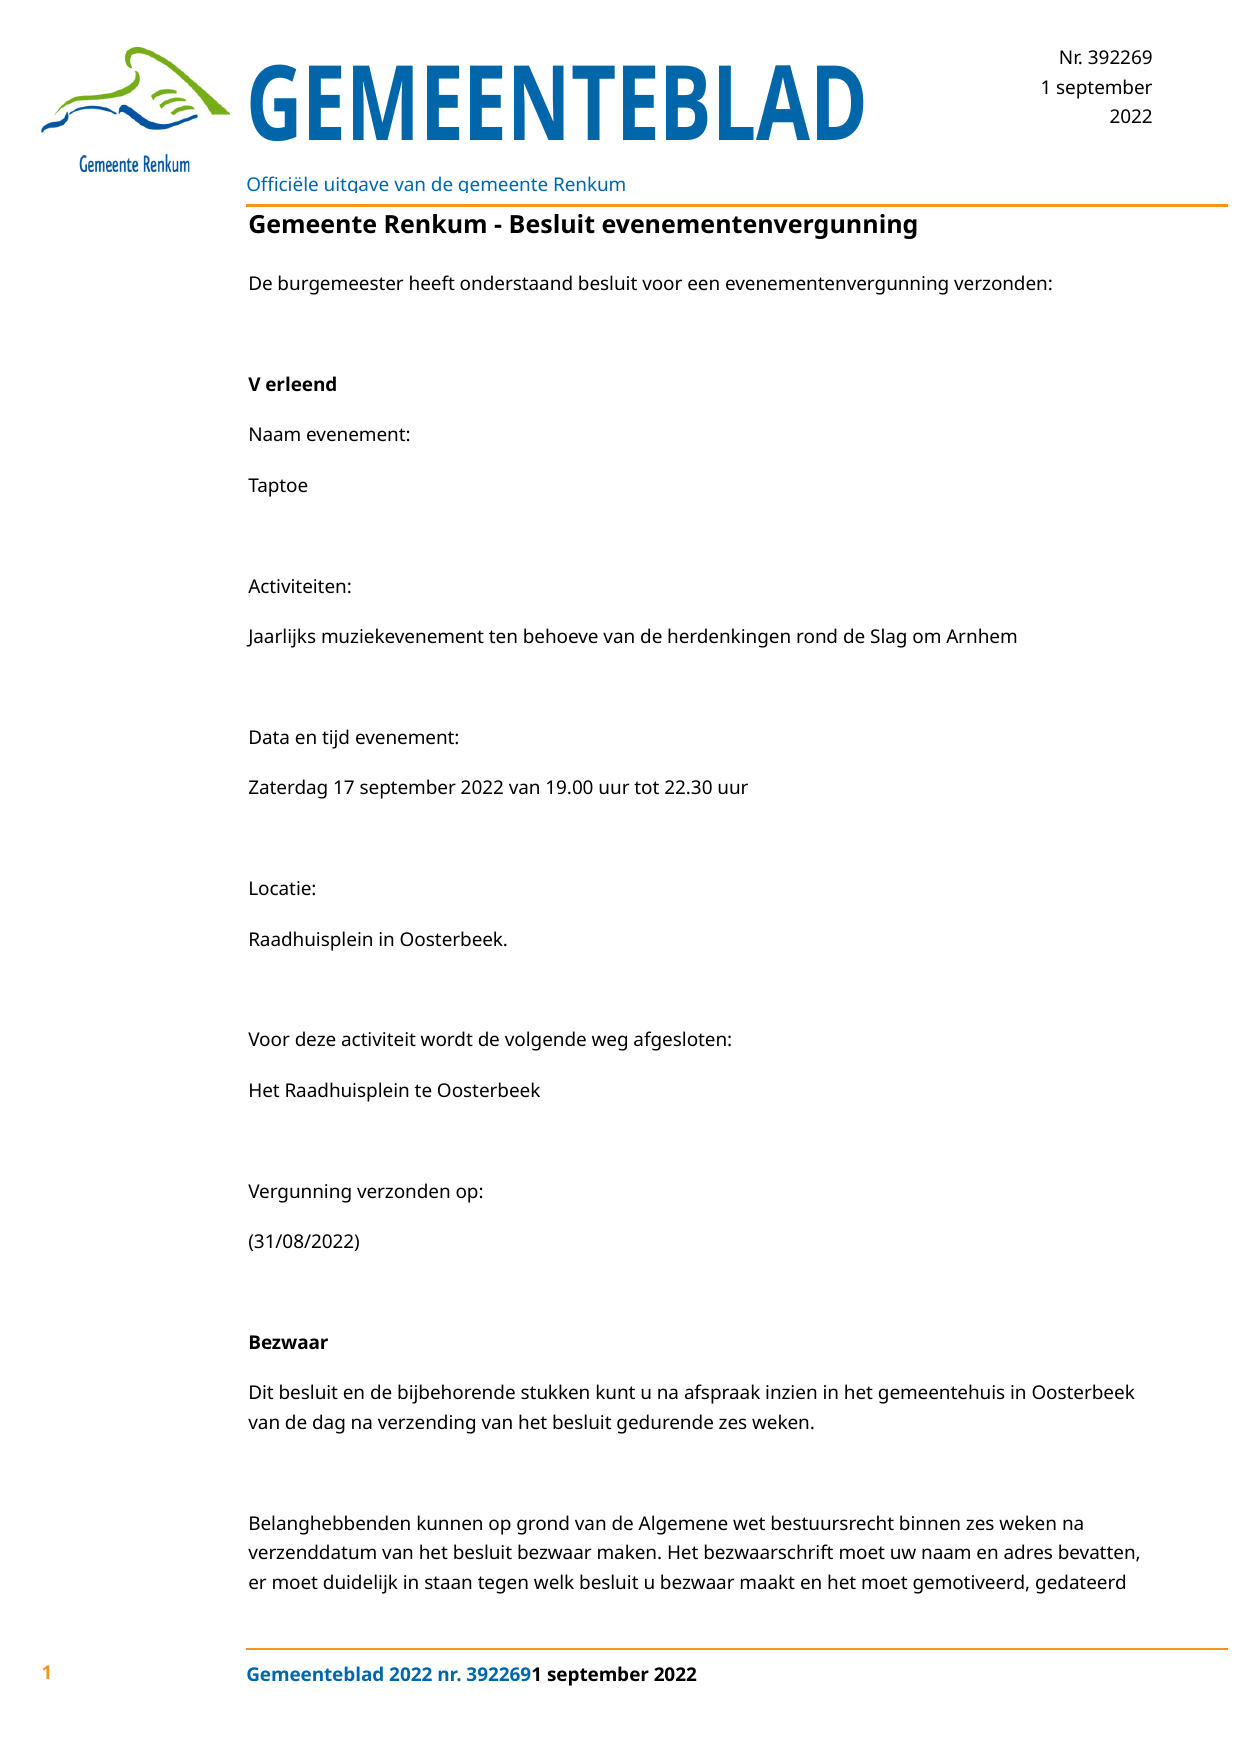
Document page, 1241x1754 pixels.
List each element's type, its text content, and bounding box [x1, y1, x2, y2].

text Data en tijd evenement: [248, 724, 1152, 750]
text Raadhuisplein in Oosterbeek. [248, 926, 1152, 951]
text Locatie: [248, 875, 1152, 901]
text Belanghebbenden kunnen op grond van de Algemene wet bestuursrecht binnen zes weken na verzenddatum van het besluit bezwaar maken. Het bezwaarschrift moet uw naam en adres bevatten, er moet duidelijk in staan tegen welk besluit u bezwaar maakt en het moet gemotiveerd, gedateerd [248, 1510, 1152, 1595]
text Naam evenement: [248, 422, 1152, 447]
text Voor deze activiteit wordt de volgende weg afgesloten: [248, 1027, 1152, 1052]
text Dit besluit en de bijbehorende stukken kunt u na afspraak inzien in het gemeentehuis in Oosterbeek van de dag na verzending van het besluit gedurende zes weken. [248, 1379, 1152, 1435]
text Jaarlijks muziekevenement ten behoeve van de herdenkingen rond de Slag om Arnhem [248, 623, 1152, 649]
text Activiteiten: [248, 573, 1152, 598]
text V erleend [248, 371, 1152, 397]
text Vergunning verzonden op: [248, 1178, 1152, 1203]
text Het Raadhuisplein te Oosterbeek [248, 1077, 1152, 1103]
text (31/08/2022) [248, 1228, 1152, 1254]
text Gemeente Renkum - Besluit evenementenvergunning [248, 207, 1152, 241]
text Zaterdag 17 september 2022 van 19.00 uur tot 22.30 uur [248, 774, 1152, 800]
text Bezwaar [248, 1329, 1152, 1355]
text Taptoe [248, 472, 1152, 498]
picture [41, 47, 231, 172]
text De burgemeester heeft onderstaand besluit voor een evenementenvergunning verzonden: [248, 270, 1152, 296]
